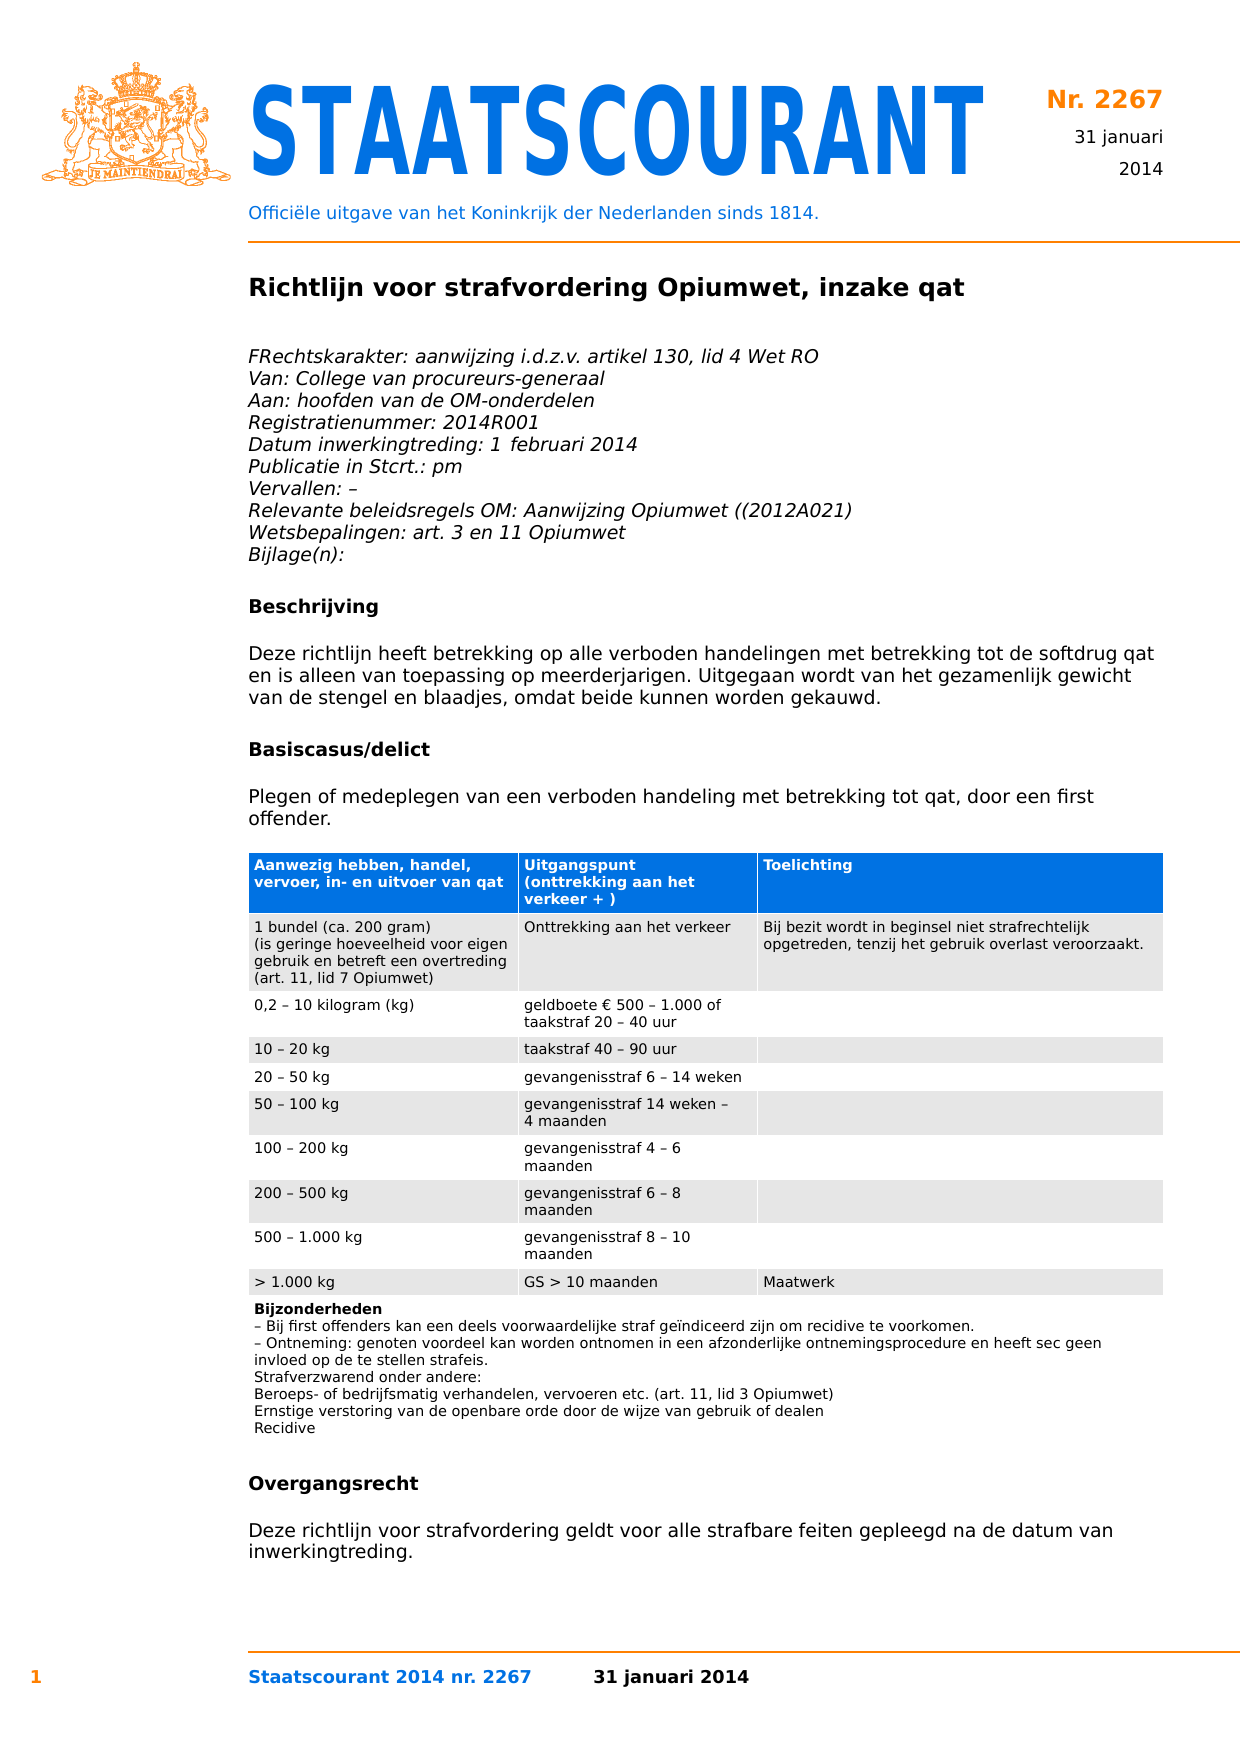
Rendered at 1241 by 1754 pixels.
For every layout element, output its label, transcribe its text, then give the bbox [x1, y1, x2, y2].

text Relevante beleidsregels OM: Aanwijzing Opiumwet ((2012A021) [248, 500, 1163, 522]
subtitle Overgangsrecht [248, 1472, 1163, 1494]
subtitle Beschrijving [248, 596, 1163, 618]
table_cell 0,2 – 10 kilogram (kg) [249, 992, 518, 1036]
table_cell > 1.000 kg [249, 1269, 518, 1295]
table_cell [758, 1225, 1163, 1268]
table_header [25, 62, 248, 241]
text Van: College van procureurs-generaal [248, 368, 1163, 390]
text Vervallen: – [248, 478, 1163, 500]
text Deze richtlijn heeft betrekking op alle verboden handelingen met betrekking tot de softdrug qat en is alleen van toepassing op meerderjarigen. Uitgegaan wordt van het gezamenlijk gewicht van de stengel en blaadjes, omdat beide kunnen worden gekauwd. [248, 643, 1163, 709]
table_header Nr. 2267 [998, 62, 1240, 121]
subtitle Richtlijn voor strafvordering Opiumwet, inzake qat [248, 273, 1163, 302]
table_cell [758, 1037, 1163, 1063]
table_cell 50 – 100 kg [249, 1091, 518, 1135]
table_cell 10 – 20 kg [249, 1037, 518, 1063]
table_cell gevangenisstraf 14 weken – 4 maanden [519, 1091, 757, 1135]
table_cell [758, 992, 1163, 1036]
text Deze richtlijn voor strafvordering geldt voor alle strafbare feiten gepleegd na de datum van inwerkingtreding. [248, 1519, 1163, 1563]
table_cell 31 januari [998, 121, 1240, 153]
table_cell 500 – 1.000 kg [249, 1225, 518, 1268]
text FRechtskarakter: aanwijzing i.d.z.v. artikel 130, lid 4 Wet RO [248, 346, 1163, 368]
table_cell gevangenisstraf 8 – 10 maanden [519, 1225, 757, 1268]
table_cell Officiële uitgave van het Koninkrijk der Nederlanden sinds 1814. [248, 203, 1240, 241]
table_header Uitgangspunt (onttrekking aan het verkeer + ) [519, 853, 757, 913]
text Bijlage(n): [248, 544, 1163, 566]
table_cell geldboete € 500 – 1.000 of taakstraf 20 – 40 uur [519, 992, 757, 1036]
table_cell GS > 10 maanden [519, 1269, 757, 1295]
table_cell 20 – 50 kg [249, 1064, 518, 1090]
table_cell gevangenisstraf 6 – 14 weken [519, 1064, 757, 1090]
table_cell [758, 1136, 1163, 1179]
table_cell gevangenisstraf 6 – 8 maanden [519, 1180, 757, 1223]
text Publicatie in Stcrt.: pm [248, 456, 1163, 478]
table_header Aanwezig hebben, handel, vervoer, in- en uitvoer van qat [249, 853, 518, 913]
table_cell 2014 [998, 153, 1240, 203]
table_cell Bij bezit wordt in beginsel niet strafrechtelijk opgetreden, tenzij het gebruik overlast veroorzaakt. [758, 914, 1163, 991]
table_header Toelichting [758, 853, 1163, 913]
table_cell [758, 1180, 1163, 1223]
table_cell [758, 1064, 1163, 1090]
text Plegen of medeplegen van een verboden handeling met betrekking tot qat, door een first offender. [248, 786, 1163, 829]
table_cell Maatwerk [758, 1269, 1163, 1295]
table_cell [758, 1091, 1163, 1135]
table_cell Onttrekking aan het verkeer [519, 914, 757, 991]
table_cell 200 – 500 kg [249, 1180, 518, 1223]
table_header STAATSCOURANT [248, 62, 998, 203]
text Wetsbepalingen: art. 3 en 11 Opiumwet [248, 522, 1163, 544]
text Datum inwerkingtreding: 1 februari 2014 [248, 434, 1163, 456]
picture [41, 62, 231, 186]
text Registratienummer: 2014R001 [248, 412, 1163, 434]
table_cell taakstraf 40 – 90 uur [519, 1037, 757, 1063]
table_cell Bijzonderheden – Bij first offenders kan een deels voorwaardelijke straf geïndiceerd zijn om recidive te voorkomen. – Ontneming: genoten voordeel kan worden ontnomen in een afzonderlijke ontnemingsprocedure en heeft sec geen invloed op de te stellen strafeis. Strafverzwarend onder andere: Beroeps- of bedrijfsmatig verhandelen, vervoeren etc. (art. 11, lid 3 Opiumwet) Ernstige verstoring van de openbare orde door de wijze van gebruik of dealen Recidive [249, 1296, 1163, 1441]
table_cell 1 bundel (ca. 200 gram) (is geringe hoeveelheid voor eigen gebruik en betreft een overtreding (art. 11, lid 7 Opiumwet) [249, 914, 518, 991]
text Aan: hoofden van de OM-onderdelen [248, 390, 1163, 412]
table_cell gevangenisstraf 4 – 6 maanden [519, 1136, 757, 1179]
table_cell 100 – 200 kg [249, 1136, 518, 1179]
subtitle Basiscasus/delict [248, 739, 1163, 761]
